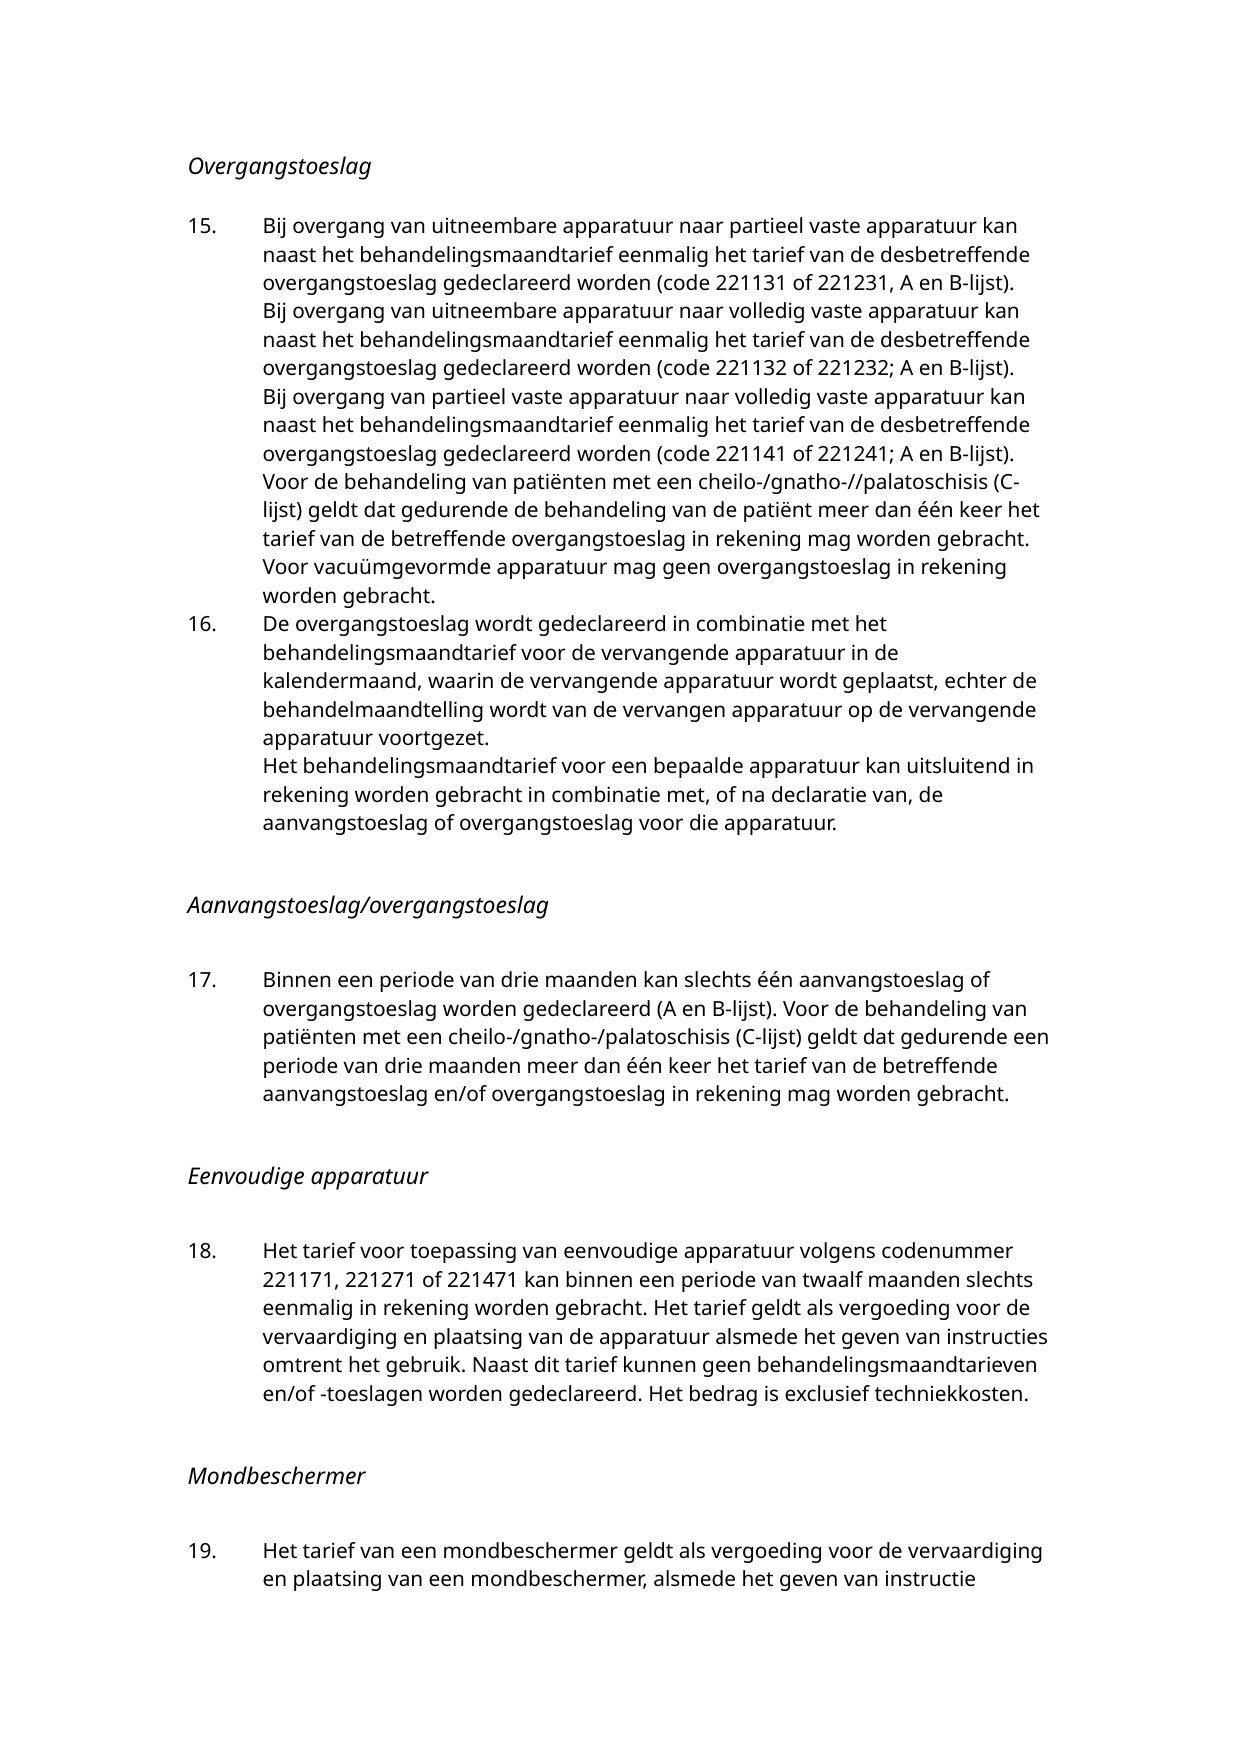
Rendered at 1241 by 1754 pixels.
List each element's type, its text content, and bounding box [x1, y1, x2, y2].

subtitle Overgangstoeslag [187, 150, 1053, 181]
subtitle Aanvangstoeslag/overgangstoeslag [187, 889, 1053, 921]
list Bij overgang van uitneembare apparatuur naar volledig vaste apparatuur kan naast het behandelingsmaandtarief eenmalig het tarief van de desbetreffende overgangstoeslag gedeclareerd worden (code 221132 of 221232; A en B-lijst). [187, 297, 1053, 382]
list Binnen een periode van drie maanden kan slechts één aanvangstoeslag of overgangstoeslag worden gedeclareerd (A en B-lijst). Voor de behandeling van patiënten met een cheilo-/gnatho-/palatoschisis (C-lijst) geldt dat gedurende een periode van drie maanden meer dan één keer het tarief van de betreffende aanvangstoeslag en/of overgangstoeslag in rekening mag worden gebracht. [187, 966, 1053, 1108]
list Het tarief van een mondbeschermer geldt als vergoeding voor de vervaardiging en plaatsing van een mondbeschermer, alsmede het geven van instructie [187, 1536, 1053, 1593]
list De overgangstoeslag wordt gedeclareerd in combinatie met het behandelingsmaandtarief voor de vervangende apparatuur in de kalendermaand, waarin de vervangende apparatuur wordt geplaatst, echter de behandelmaandtelling wordt van de vervangen apparatuur op de vervangende apparatuur voortgezet. [187, 609, 1053, 752]
subtitle Eenvoudige apparatuur [187, 1160, 1053, 1192]
list Het tarief voor toepassing van eenvoudige apparatuur volgens codenummer 221171, 221271 of 221471 kan binnen een periode van twaalf maanden slechts eenmalig in rekening worden gebracht. Het tarief geldt als vergoeding voor de vervaardiging en plaatsing van de apparatuur alsmede het geven van instructies omtrent het gebruik. Naast dit tarief kunnen geen behandelingsmaandtarieven en/of -toeslagen worden gedeclareerd. Het bedrag is exclusief techniekkosten. [187, 1237, 1053, 1407]
list Bij overgang van uitneembare apparatuur naar partieel vaste apparatuur kan naast het behandelingsmaandtarief eenmalig het tarief van de desbetreffende overgangstoeslag gedeclareerd worden (code 221131 of 221231, A en B-lijst). [187, 211, 1053, 297]
list Voor de behandeling van patiënten met een cheilo-/gnatho-//palatoschisis (C-lijst) geldt dat gedurende de behandeling van de patiënt meer dan één keer het tarief van de betreffende overgangstoeslag in rekening mag worden gebracht. [187, 467, 1053, 552]
list Bij overgang van partieel vaste apparatuur naar volledig vaste apparatuur kan naast het behandelingsmaandtarief eenmalig het tarief van de desbetreffende overgangstoeslag gedeclareerd worden (code 221141 of 221241; A en B-lijst). [187, 382, 1053, 467]
list Voor vacuümgevormde apparatuur mag geen overgangstoeslag in rekening worden gebracht. [187, 552, 1053, 609]
subtitle Mondbeschermer [187, 1460, 1053, 1491]
list Het behandelingsmaandtarief voor een bepaalde apparatuur kan uitsluitend in rekening worden gebracht in combinatie met, of na declaratie van, de aanvangstoeslag of overgangstoeslag voor die apparatuur. [187, 752, 1053, 837]
